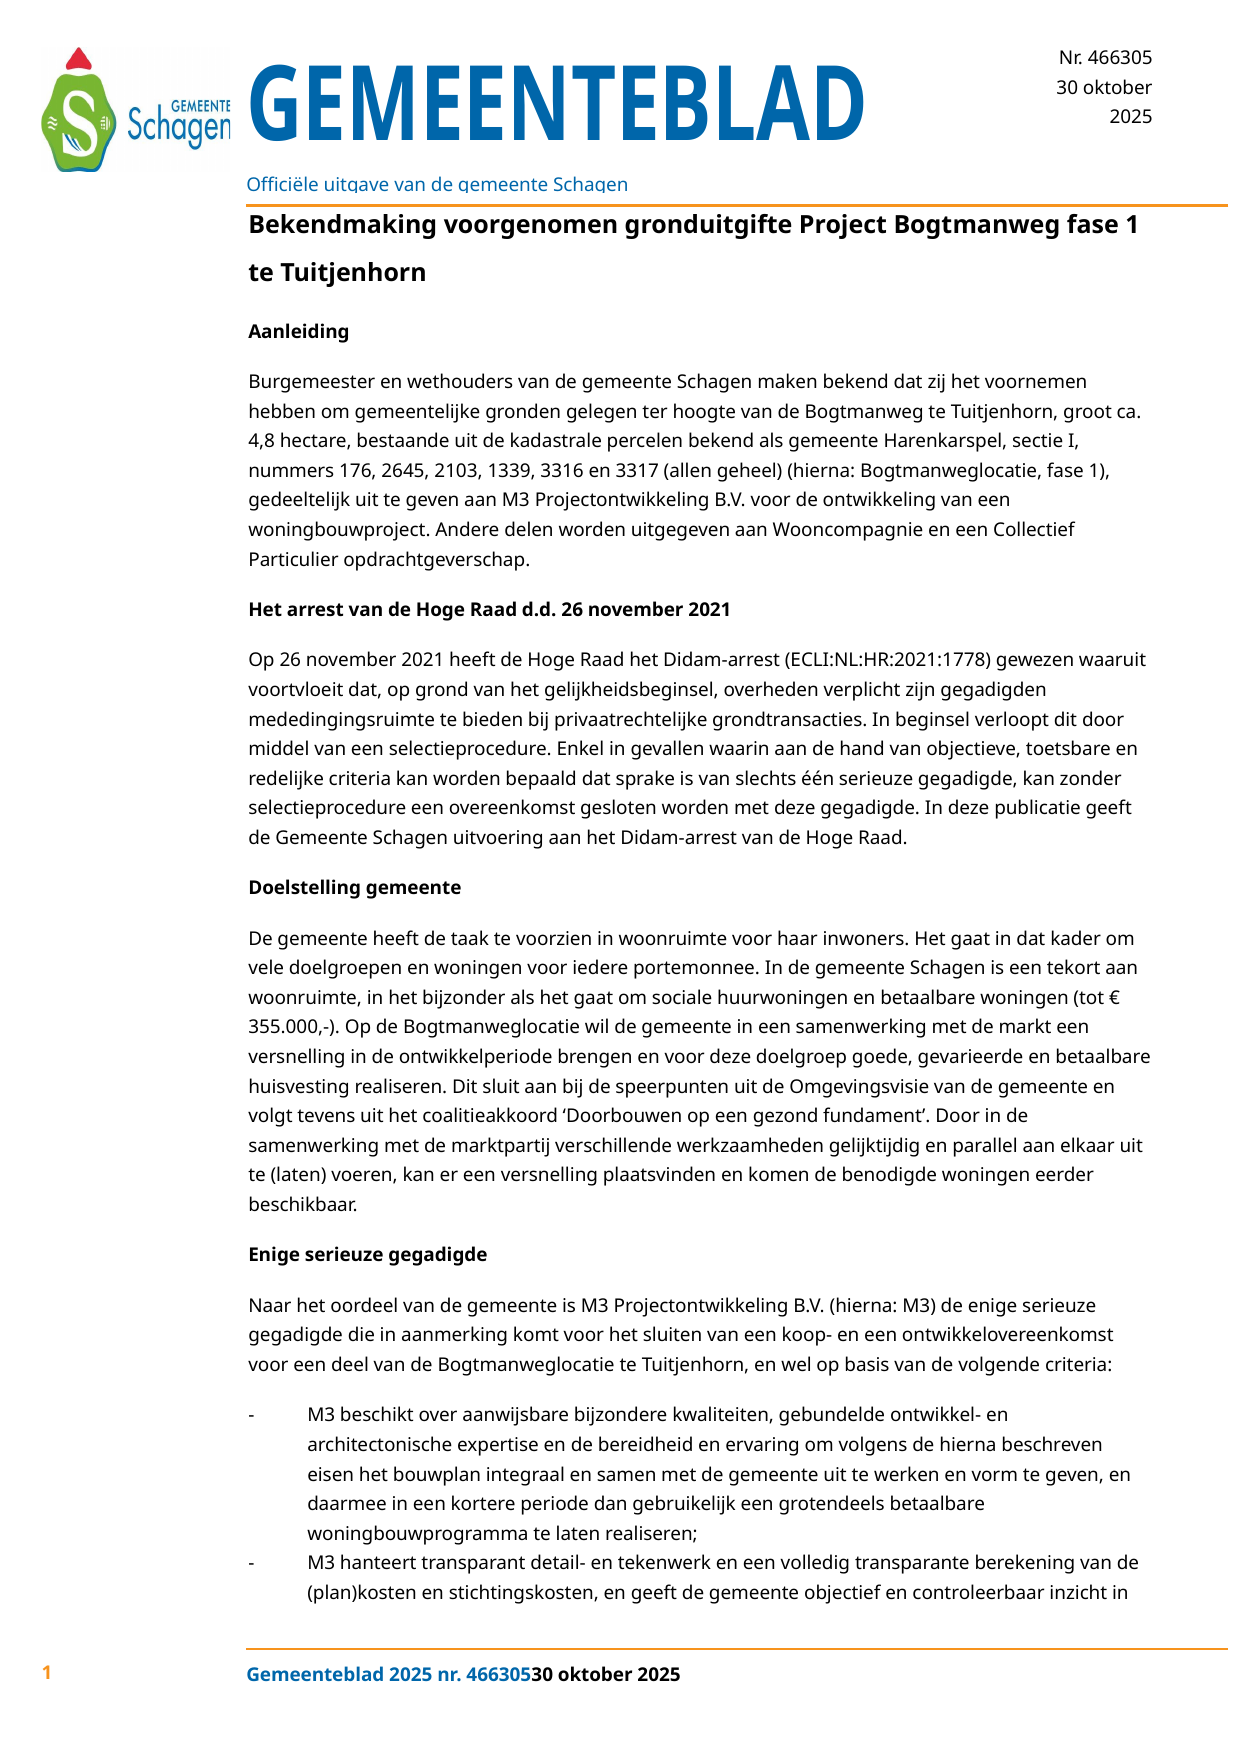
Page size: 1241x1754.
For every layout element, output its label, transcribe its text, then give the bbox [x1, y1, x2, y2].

text Doelstelling gemeente [248, 874, 1152, 900]
text Burgemeester en wethouders van de gemeente Schagen maken bekend dat zij het voornemen hebben om gemeentelijke gronden gelegen ter hoogte van de Bogtmanweg te Tuitjenhorn, groot ca. 4,8 hectare, bestaande uit de kadastrale percelen bekend als gemeente Harenkarspel, sectie I, nummers 176, 2645, 2103, 1339, 3316 en 3317 (allen geheel) (hierna: Bogtmanweglocatie, fase 1), gedeeltelijk uit te geven aan M3 Projectontwikkeling B.V. voor de ontwikkeling van een woningbouwproject. Andere delen worden uitgegeven aan Wooncompagnie en een Collectief Particulier opdrachtgeverschap. [248, 368, 1152, 572]
text Enige serieuze gegadigde [248, 1242, 1152, 1267]
list M3 beschikt over aanwijsbare bijzondere kwaliteiten, gebundelde ontwikkel- en architectonische expertise en de bereidheid en ervaring om volgens de hierna beschreven eisen het bouwplan integraal en samen met de gemeente uit te werken en vorm te geven, en daarmee in een kortere periode dan gebruikelijk een grotendeels betaalbare woningbouwprogramma te laten realiseren; [248, 1402, 1152, 1546]
text Op 26 november 2021 heeft de Hoge Raad het Didam-arrest (ECLI:NL:HR:2021:1778) gewezen waaruit voortvloeit dat, op grond van het gelijkheidsbeginsel, overheden verplicht zijn gegadigden mededingingsruimte te bieden bij privaatrechtelijke grondtransacties. In beginsel verloopt dit door middel van een selectieprocedure. Enkel in gevallen waarin aan de hand van objectieve, toetsbare en redelijke criteria kan worden bepaald dat sprake is van slechts één serieuze gegadigde, kan zonder selectieprocedure een overeenkomst gesloten worden met deze gegadigde. In deze publicatie geeft de Gemeente Schagen uitvoering aan het Didam-arrest van de Hoge Raad. [248, 647, 1152, 850]
text Naar het oordeel van de gemeente is M3 Projectontwikkeling B.V. (hierna: M3) de enige serieuze gegadigde die in aanmerking komt voor het sluiten van een koop- en een ontwikkelovereenkomst voor een deel van de Bogtmanweglocatie te Tuitjenhorn, en wel op basis van de volgende criteria: [248, 1292, 1152, 1377]
text De gemeente heeft de taak te voorzien in woonruimte voor haar inwoners. Het gaat in dat kader om vele doelgroepen en woningen voor iedere portemonnee. In de gemeente Schagen is een tekort aan woonruimte, in het bijzonder als het gaat om sociale huurwoningen en betaalbare woningen (tot € 355.000,-). Op de Bogtmanweglocatie wil de gemeente in een samenwerking met de markt een versnelling in de ontwikkelperiode brengen en voor deze doelgroep goede, gevarieerde en betaalbare huisvesting realiseren. Dit sluit aan bij de speerpunten uit de Omgevingsvisie van de gemeente en volgt tevens uit het coalitieakkoord ‘Doorbouwen op een gezond fundament’. Door in de samenwerking met de marktpartij verschillende werkzaamheden gelijktijdig en parallel aan elkaar uit te (laten) voeren, kan er een versnelling plaatsvinden en komen de benodigde woningen eerder beschikbaar. [248, 925, 1152, 1217]
text Aanleiding [248, 318, 1152, 344]
picture [41, 47, 231, 172]
text Bekendmaking voorgenomen gronduitgifte Project Bogtmanweg fase 1 te Tuitjenhorn [248, 207, 1152, 288]
text Het arrest van de Hoge Raad d.d. 26 november 2021 [248, 596, 1152, 622]
list M3 hanteert transparant detail- en tekenwerk en een volledig transparante berekening van de (plan)kosten en stichtingskosten, en geeft de gemeente objectief en controleerbaar inzicht in [248, 1549, 1152, 1605]
